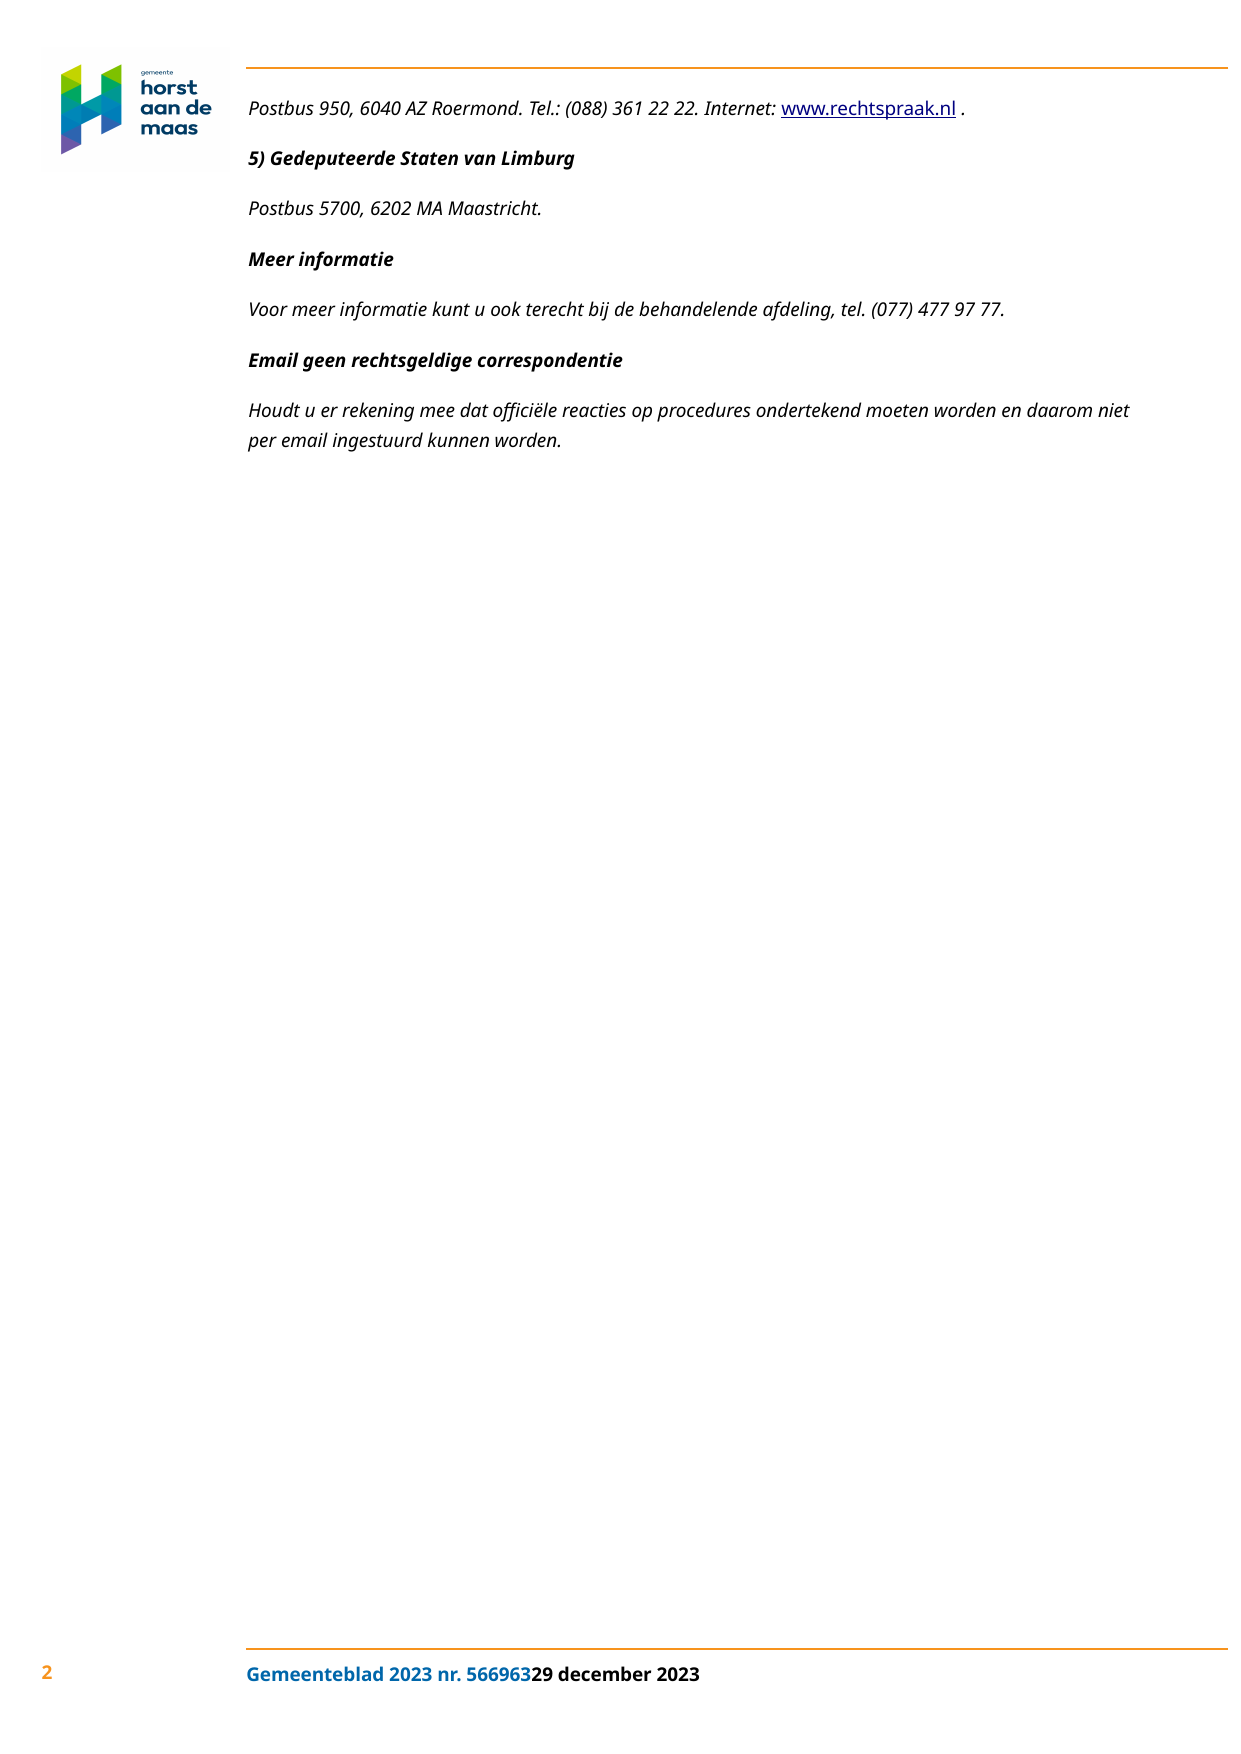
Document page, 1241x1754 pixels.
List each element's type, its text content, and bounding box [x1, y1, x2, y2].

text Voor meer informatie kunt u ook terecht bij de behandelende afdeling, tel. (077) 477 97 77. [248, 296, 1152, 322]
text 5) Gedeputeerde Staten van Limburg [248, 145, 1152, 171]
text Postbus 950, 6040 AZ Roermond. Tel.: (088) 361 22 22. Internet: www.rechtspraak.nl . [248, 95, 1152, 121]
text Meer informatie [248, 246, 1152, 272]
text Email geen rechtsgeldige correspondentie [248, 347, 1152, 373]
text Houdt u er rekening mee dat officiële reacties op procedures ondertekend moeten worden en daarom niet per email ingestuurd kunnen worden. [248, 397, 1152, 453]
picture [41, 47, 231, 172]
text Postbus 5700, 6202 MA Maastricht. [248, 196, 1152, 221]
